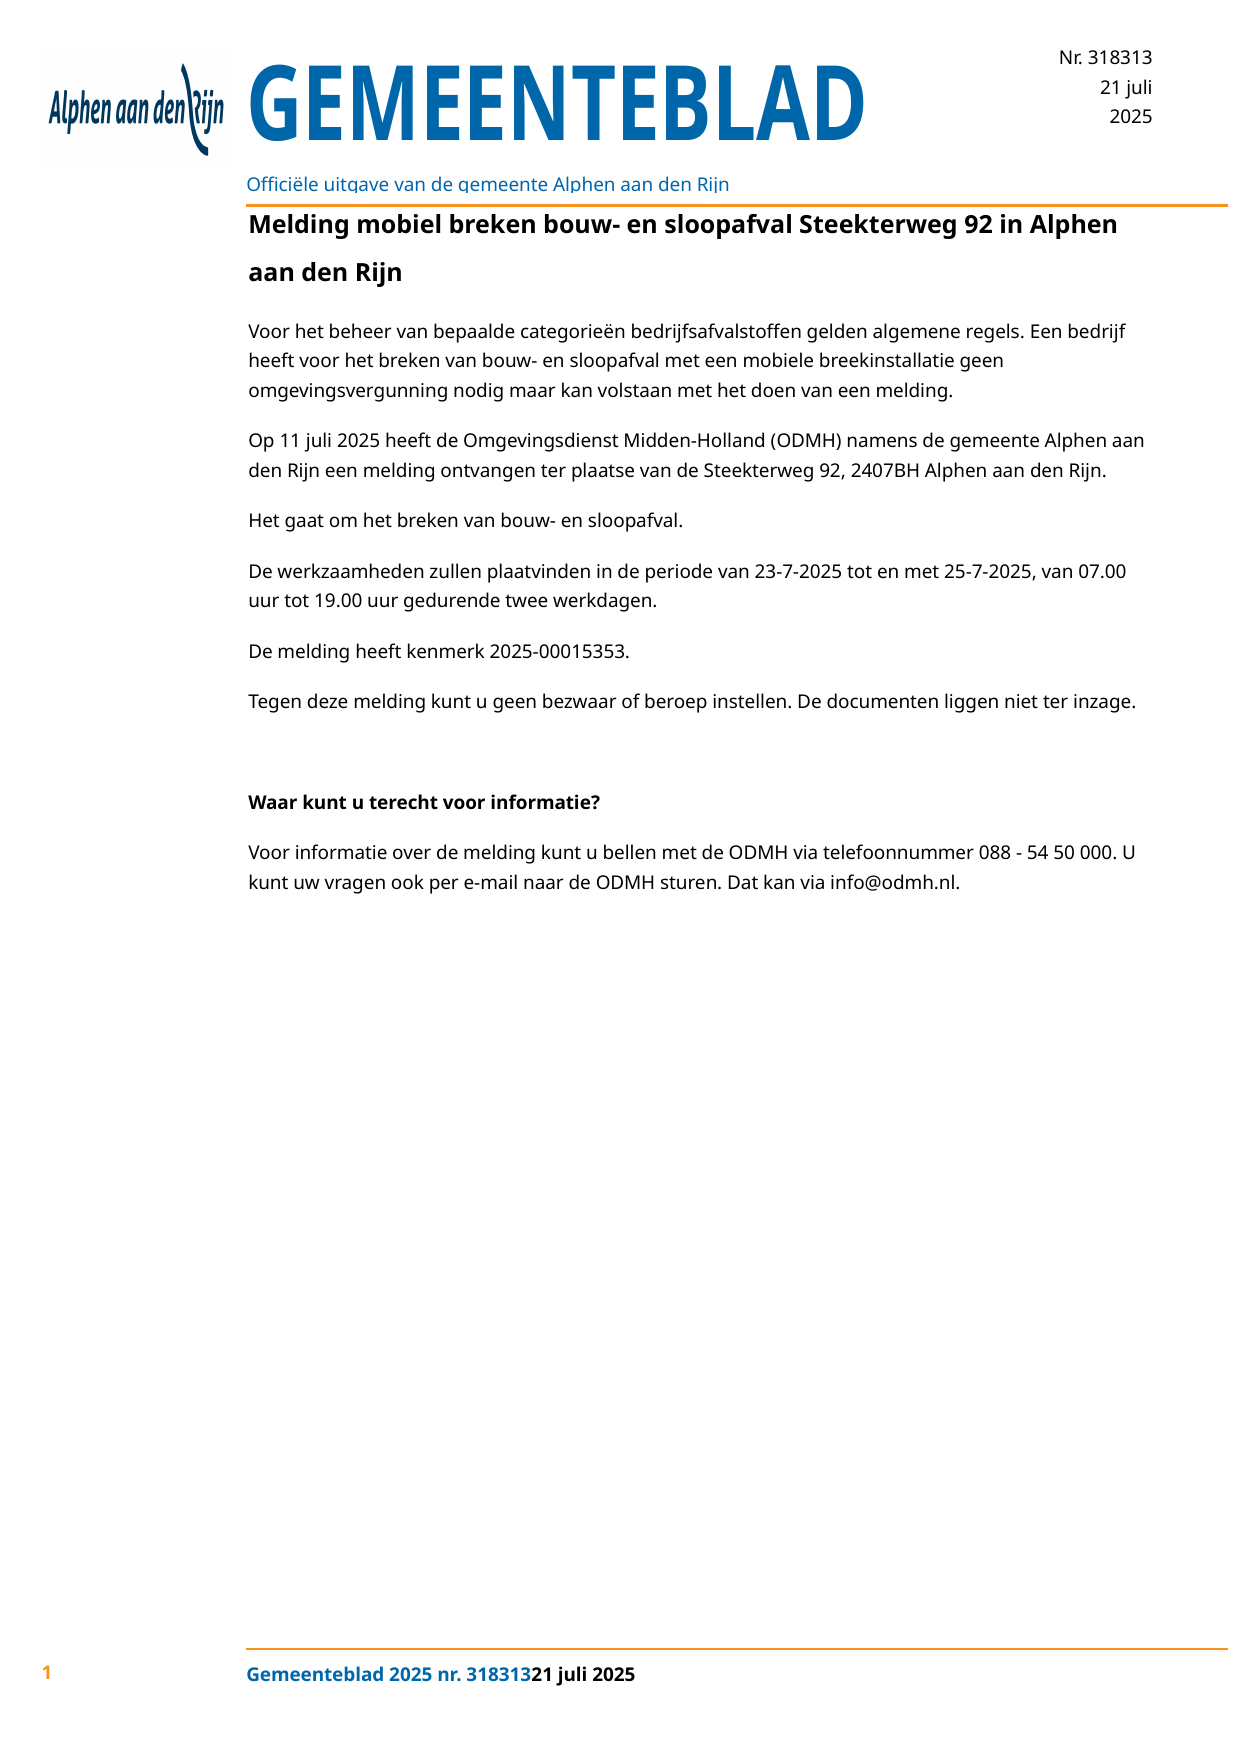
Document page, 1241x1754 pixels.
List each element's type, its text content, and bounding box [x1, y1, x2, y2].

text Het gaat om het breken van bouw- en sloopafval. [248, 507, 1152, 533]
text Waar kunt u terecht voor informatie? [248, 789, 1152, 815]
text Melding mobiel breken bouw- en sloopafval Steekterweg 92 in Alphen aan den Rijn [248, 207, 1152, 288]
text Voor informatie over de melding kunt u bellen met de ODMH via telefoonnummer 088 - 54 50 000. U kunt uw vragen ook per e-mail naar de ODMH sturen. Dat kan via info@odmh.nl. [248, 839, 1152, 895]
text De melding heeft kenmerk 2025-00015353. [248, 638, 1152, 664]
text Op 11 juli 2025 heeft de Omgevingsdienst Midden-Holland (ODMH) namens de gemeente Alphen aan den Rijn een melding ontvangen ter plaatse van de Steekterweg 92, 2407BH Alphen aan den Rijn. [248, 427, 1152, 483]
picture [41, 47, 231, 172]
text Voor het beheer van bepaalde categorieën bedrijfsafvalstoffen gelden algemene regels. Een bedrijf heeft voor het breken van bouw- en sloopafval met een mobiele breekinstallatie geen omgevingsvergunning nodig maar kan volstaan met het doen van een melding. [248, 318, 1152, 403]
text De werkzaamheden zullen plaatvinden in de periode van 23-7-2025 tot en met 25-7-2025, van 07.00 uur tot 19.00 uur gedurende twee werkdagen. [248, 558, 1152, 613]
text Tegen deze melding kunt u geen bezwaar of beroep instellen. De documenten liggen niet ter inzage. [248, 688, 1152, 714]
